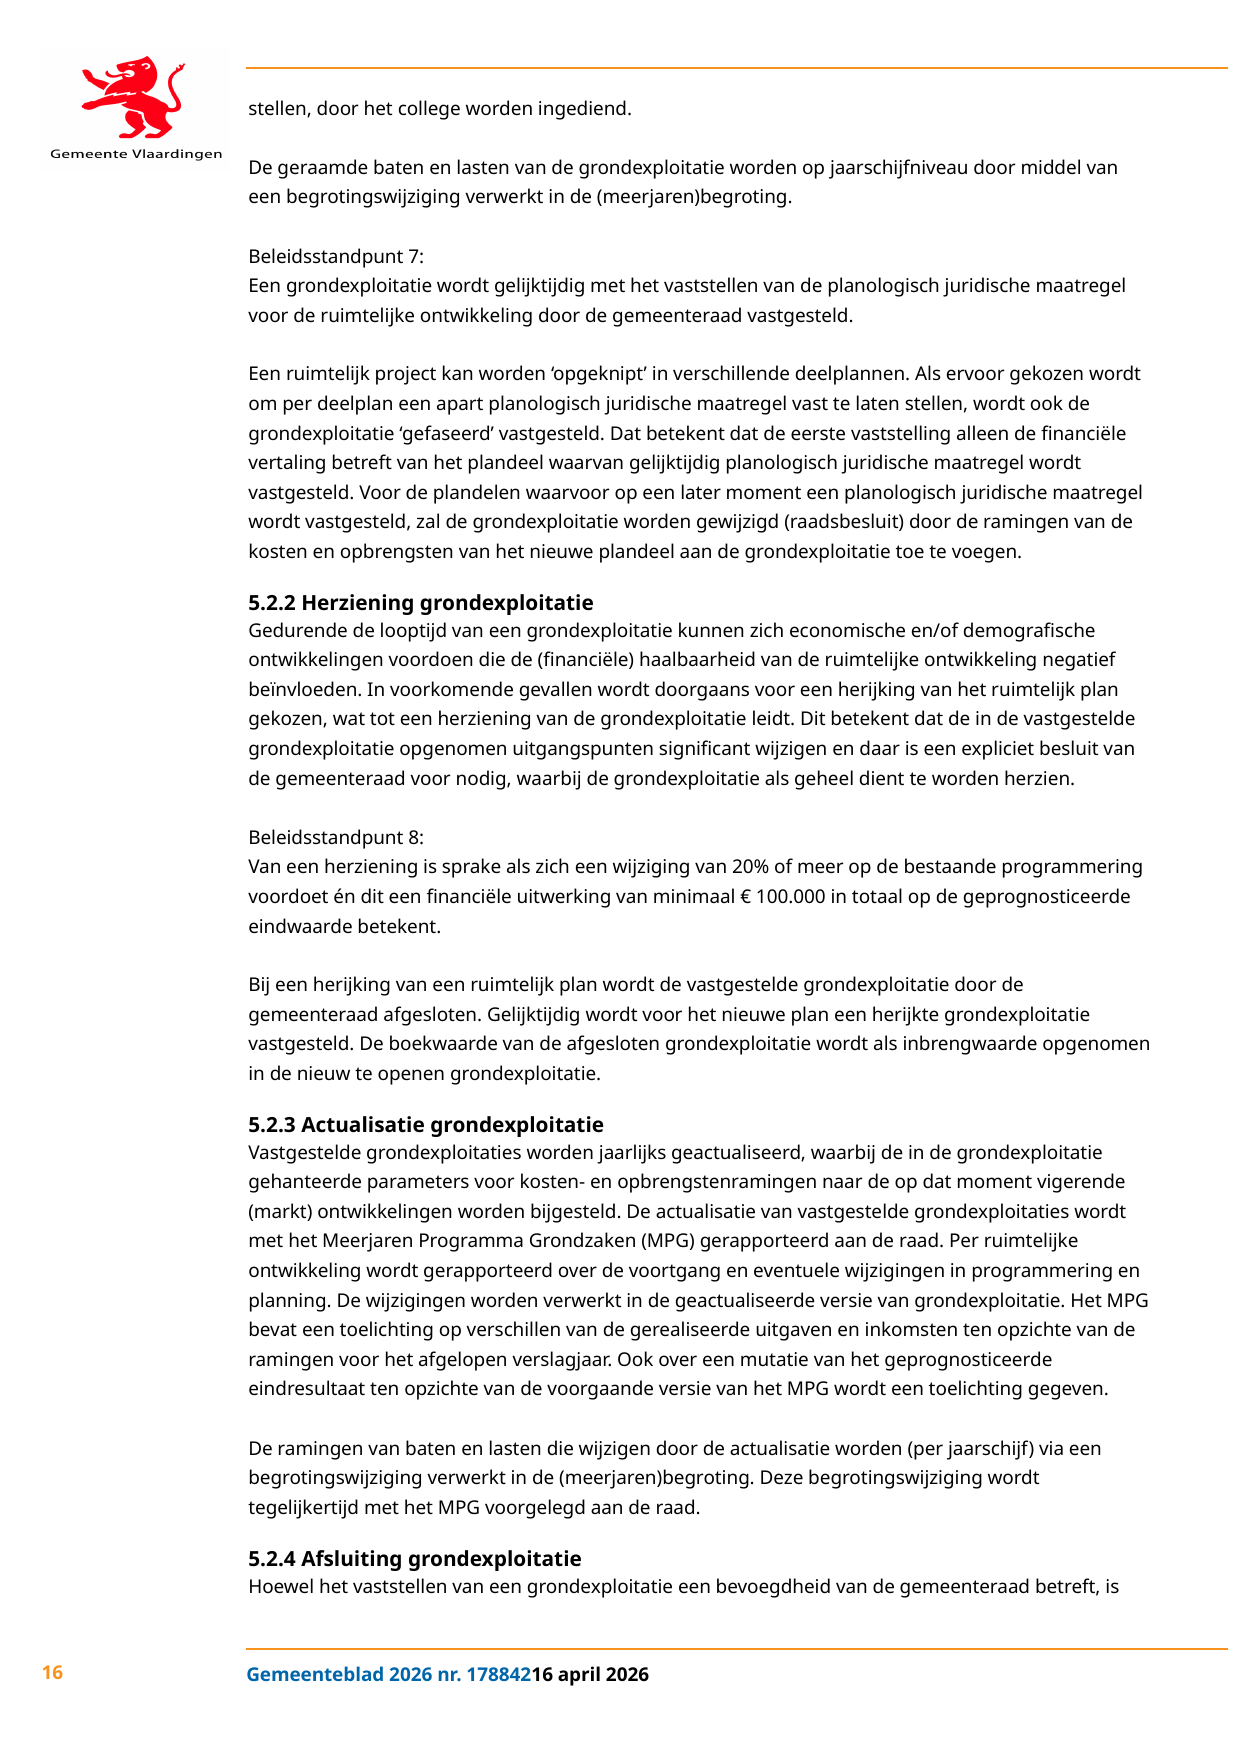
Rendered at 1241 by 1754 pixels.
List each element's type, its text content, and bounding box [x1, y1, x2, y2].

text 5.2.4 Afsluiting grondexploitatie [248, 1544, 1152, 1573]
text stellen, door het college worden ingediend. [248, 95, 1152, 121]
text Gedurende de looptijd van een grondexploitatie kunnen zich economische en/of demografische ontwikkelingen voordoen die de (financiële) haalbaarheid van de ruimtelijke ontwikkeling negatief beïnvloeden. In voorkomende gevallen wordt doorgaans voor een herijking van het ruimtelijk plan gekozen, wat tot een herziening van de grondexploitatie leidt. Dit betekent dat de in de vastgestelde grondexploitatie opgenomen uitgangspunten significant wijzigen en daar is een expliciet besluit van de gemeenteraad voor nodig, waarbij de grondexploitatie als geheel dient te worden herzien. [248, 617, 1152, 791]
text Vastgestelde grondexploitaties worden jaarlijks geactualiseerd, waarbij de in de grondexploitatie gehanteerde parameters voor kosten- en opbrengstenramingen naar de op dat moment vigerende (markt) ontwikkelingen worden bijgesteld. De actualisatie van vastgestelde grondexploitaties wordt met het Meerjaren Programma Grondzaken (MPG) gerapporteerd aan de raad. Per ruimtelijke ontwikkeling wordt gerapporteerd over de voortgang en eventuele wijzigingen in programmering en planning. De wijzigingen worden verwerkt in de geactualiseerde versie van grondexploitatie. Het MPG bevat een toelichting op verschillen van de gerealiseerde uitgaven en inkomsten ten opzichte van de ramingen voor het afgelopen verslagjaar. Ook over een mutatie van het geprognosticeerde eindresultaat ten opzichte van de voorgaande versie van het MPG wordt een toelichting gegeven. [248, 1139, 1152, 1401]
text De geraamde baten en lasten van de grondexploitatie worden op jaarschijfniveau door middel van een begrotingswijziging verwerkt in de (meerjaren)begroting. [248, 154, 1152, 209]
table_header Beleidsstandpunt 7: Een grondexploitatie wordt gelijktijdig met het vaststellen van de planologisch juridische maatregel voor de ruimtelijke ontwikkeling door de gemeenteraad vastgesteld. [248, 243, 1152, 328]
text Bij een herijking van een ruimtelijk plan wordt de vastgestelde grondexploitatie door de gemeenteraad afgesloten. Gelijktijdig wordt voor het nieuwe plan een herijkte grondexploitatie vastgesteld. De boekwaarde van de afgesloten grondexploitatie wordt als inbrengwaarde opgenomen in de nieuw te openen grondexploitatie. [248, 971, 1152, 1086]
table_header Beleidsstandpunt 8: Van een herziening is sprake als zich een wijziging van 20% of meer op de bestaande programmering voordoet én dit een financiële uitwerking van minimaal € 100.000 in totaal op de geprognosticeerde eindwaarde betekent. [248, 824, 1152, 938]
text 5.2.2 Herziening grondexploitatie [248, 588, 1152, 617]
text Een ruimtelijk project kan worden ‘opgeknipt’ in verschillende deelplannen. Als ervoor gekozen wordt om per deelplan een apart planologisch juridische maatregel vast te laten stellen, wordt ook de grondexploitatie ‘gefaseerd’ vastgesteld. Dat betekent dat de eerste vaststelling alleen de financiële vertaling betreft van het plandeel waarvan gelijktijdig planologisch juridische maatregel wordt vastgesteld. Voor de plandelen waarvoor op een later moment een planologisch juridische maatregel wordt vastgesteld, zal de grondexploitatie worden gewijzigd (raadsbesluit) door de ramingen van de kosten en opbrengsten van het nieuwe plandeel aan de grondexploitatie toe te voegen. [248, 361, 1152, 564]
picture [41, 47, 231, 172]
text De ramingen van baten en lasten die wijzigen door de actualisatie worden (per jaarschijf) via een begrotingswijziging verwerkt in de (meerjaren)begroting. Deze begrotingswijziging wordt tegelijkertijd met het MPG voorgelegd aan de raad. [248, 1435, 1152, 1520]
text Hoewel het vaststellen van een grondexploitatie een bevoegdheid van de gemeenteraad betreft, is [248, 1573, 1152, 1598]
text 5.2.3 Actualisatie grondexploitatie [248, 1111, 1152, 1139]
